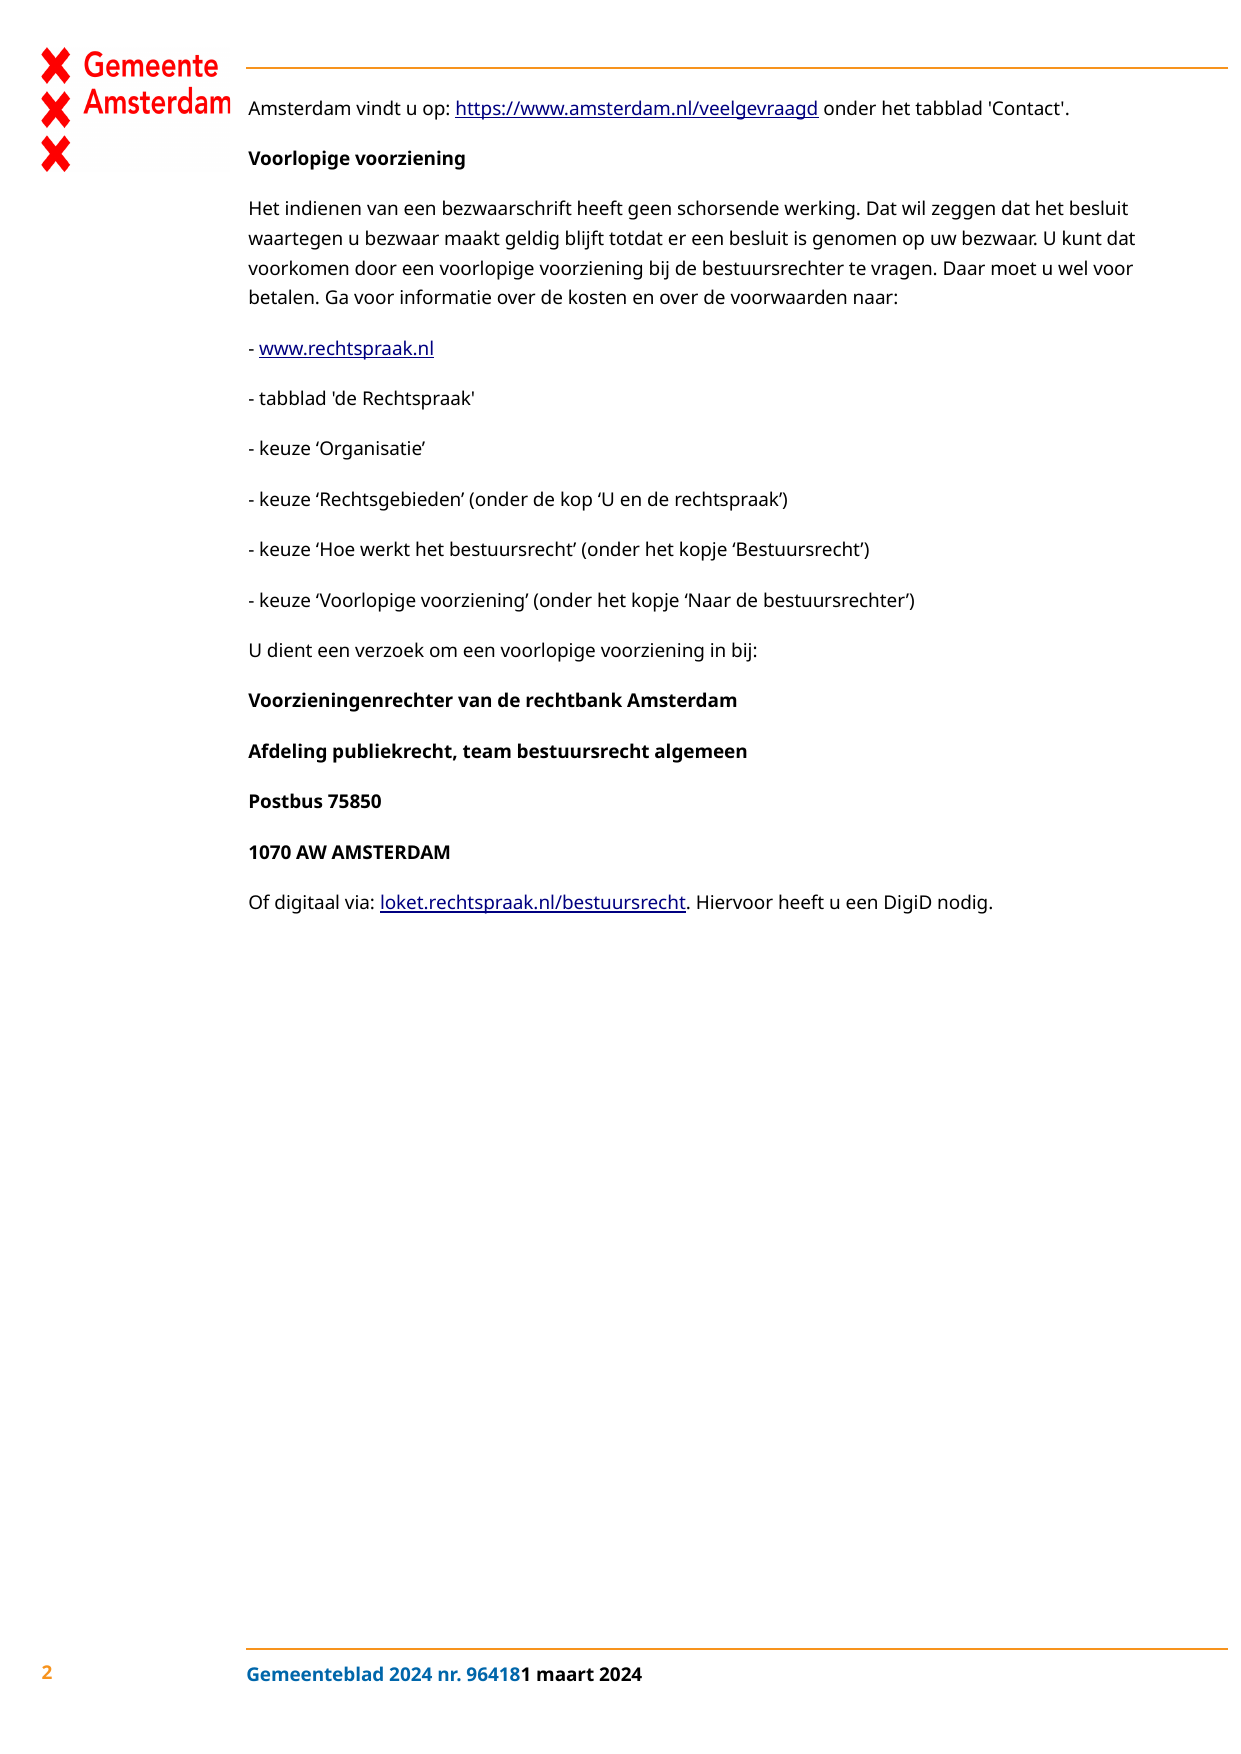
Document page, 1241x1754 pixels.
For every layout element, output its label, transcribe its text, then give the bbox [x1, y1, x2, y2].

text - keuze ‘Rechtsgebieden’ (onder de kop ‘U en de rechtspraak’) [248, 486, 1152, 512]
text - keuze ‘Voorlopige voorziening’ (onder het kopje ‘Naar de bestuursrechter’) [248, 587, 1152, 613]
picture [41, 47, 231, 172]
text Amsterdam vindt u op: https://www.amsterdam.nl/veelgevraagd onder het tabblad 'Contact'. [248, 95, 1152, 121]
text - keuze ‘Hoe werkt het bestuursrecht’ (onder het kopje ‘Bestuursrecht’) [248, 536, 1152, 562]
text U dient een verzoek om een voorlopige voorziening in bij: [248, 637, 1152, 663]
text Voorzieningenrechter van de rechtbank Amsterdam [248, 688, 1152, 713]
text Voorlopige voorziening [248, 145, 1152, 171]
text Postbus 75850 [248, 788, 1152, 814]
text Of digitaal via: loket.rechtspraak.nl/bestuursrecht. Hiervoor heeft u een DigiD nodig. [248, 889, 1152, 915]
text Afdeling publiekrecht, team bestuursrecht algemeen [248, 738, 1152, 764]
text Het indienen van een bezwaarschrift heeft geen schorsende werking. Dat wil zeggen dat het besluit waartegen u bezwaar maakt geldig blijft totdat er een besluit is genomen op uw bezwaar. U kunt dat voorkomen door een voorlopige voorziening bij de bestuursrechter te vragen. Daar moet u wel voor betalen. Ga voor informatie over de kosten en over de voorwaarden naar: [248, 196, 1152, 310]
text - tabblad 'de Rechtspraak' [248, 385, 1152, 411]
text - www.rechtspraak.nl [248, 335, 1152, 361]
text 1070 AW AMSTERDAM [248, 839, 1152, 865]
text - keuze ‘Organisatie’ [248, 436, 1152, 461]
